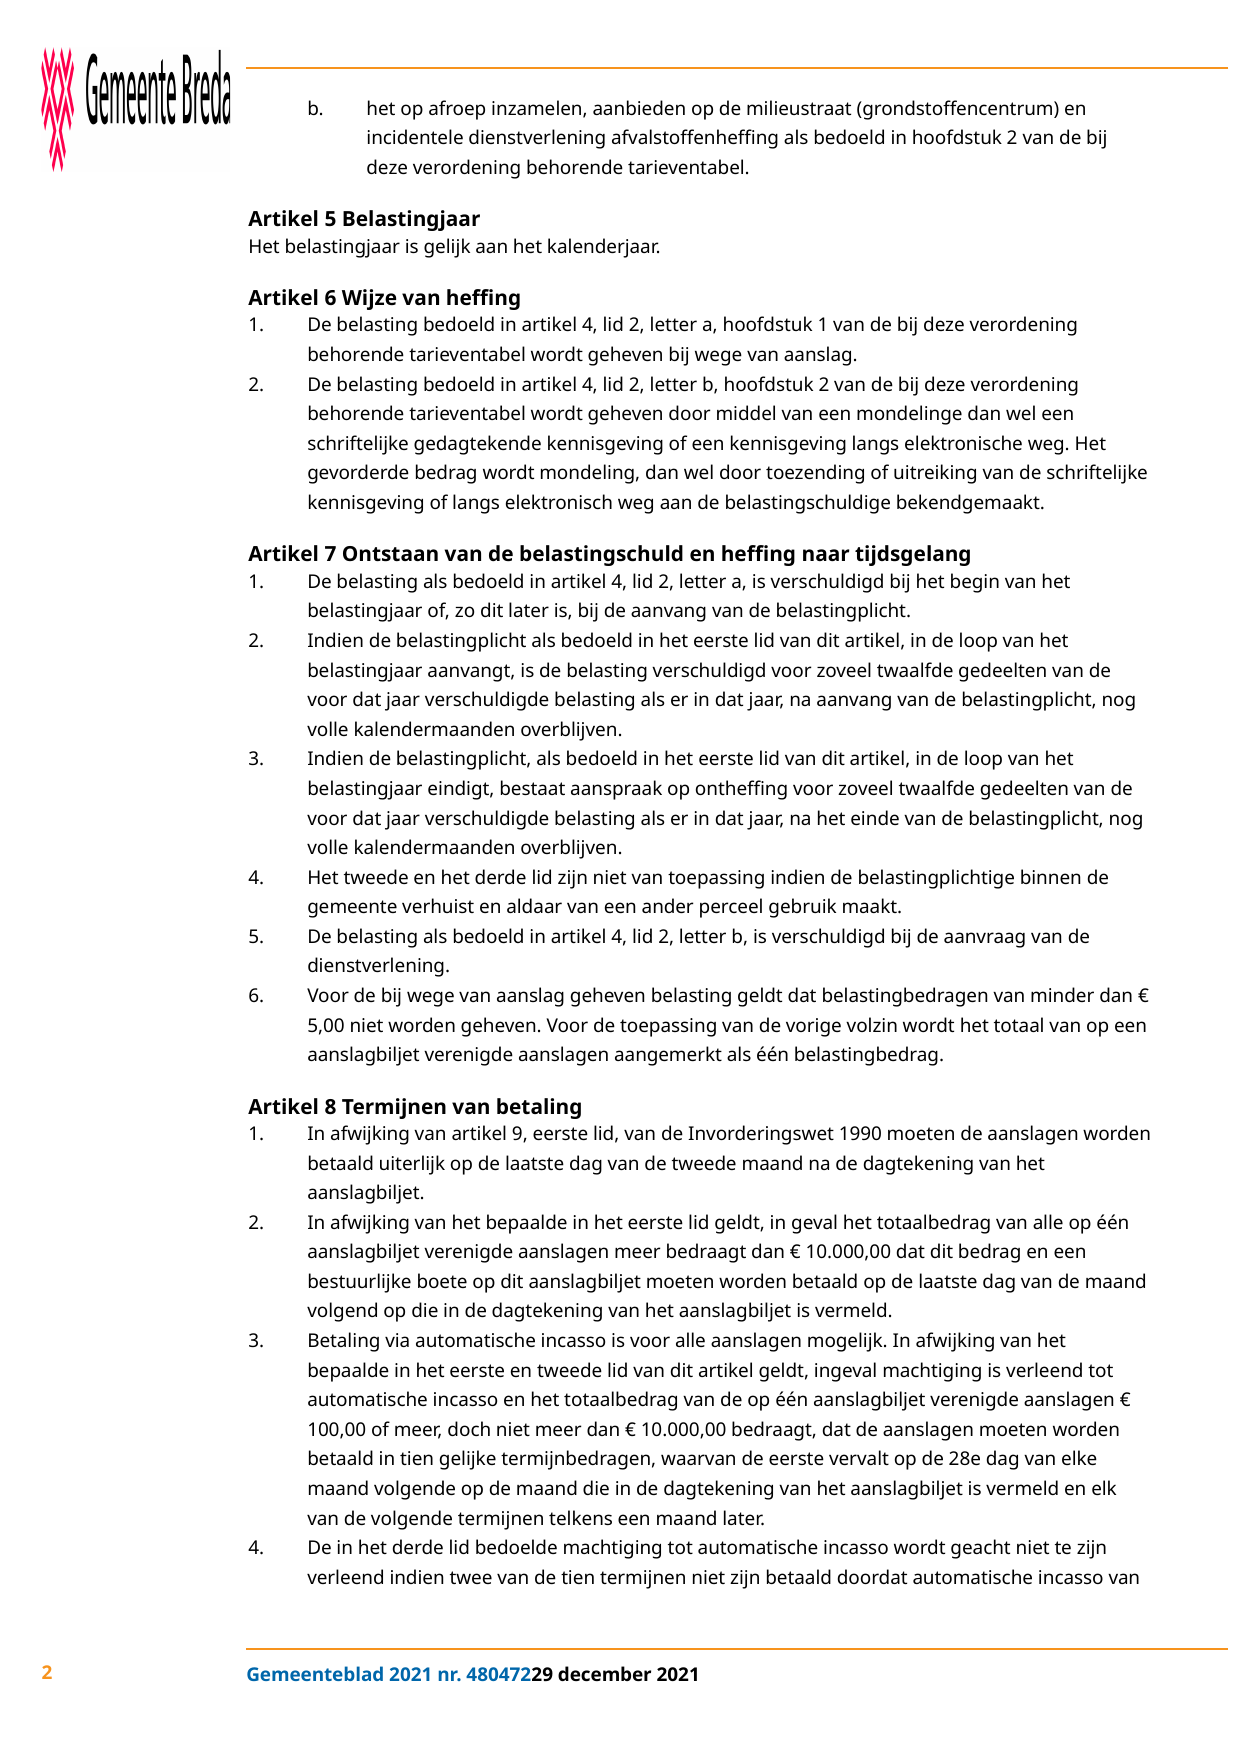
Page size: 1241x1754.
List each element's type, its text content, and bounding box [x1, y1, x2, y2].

list De belasting als bedoeld in artikel 4, lid 2, letter a, is verschuldigd bij het begin van het belastingjaar of, zo dit later is, bij de aanvang van de belastingplicht. [248, 568, 1152, 623]
picture [41, 47, 231, 172]
text Artikel 6 Wijze van heffing [248, 283, 1152, 312]
text Het belastingjaar is gelijk aan het kalenderjaar. [248, 233, 1152, 258]
text Artikel 7 Ontstaan van de belastingschuld en heffing naar tijdsgelang [248, 539, 1152, 568]
list Indien de belastingplicht als bedoeld in het eerste lid van dit artikel, in de loop van het belastingjaar aanvangt, is de belasting verschuldigd voor zoveel twaalfde gedeelten van de voor dat jaar verschuldigde belasting als er in dat jaar, na aanvang van de belastingplicht, nog volle kalendermaanden overblijven. [248, 627, 1152, 742]
list Het tweede en het derde lid zijn niet van toepassing indien de belastingplichtige binnen de gemeente verhuist en aldaar van een ander perceel gebruik maakt. [248, 864, 1152, 919]
list Indien de belastingplicht, als bedoeld in het eerste lid van dit artikel, in de loop van het belastingjaar eindigt, bestaat aanspraak op ontheffing voor zoveel twaalfde gedeelten van de voor dat jaar verschuldigde belasting als er in dat jaar, na het einde van de belastingplicht, nog volle kalendermaanden overblijven. [248, 746, 1152, 860]
list In afwijking van het bepaalde in het eerste lid geldt, in geval het totaalbedrag van alle op één aanslagbiljet verenigde aanslagen meer bedraagt dan € 10.000,00 dat dit bedrag en een bestuurlijke boete op dit aanslagbiljet moeten worden betaald op de laatste dag van de maand volgend op die in de dagtekening van het aanslagbiljet is vermeld. [248, 1209, 1152, 1323]
list Betaling via automatische incasso is voor alle aanslagen mogelijk. In afwijking van het bepaalde in het eerste en tweede lid van dit artikel geldt, ingeval machtiging is verleend tot automatische incasso en het totaalbedrag van de op één aanslagbiljet verenigde aanslagen € 100,00 of meer, doch niet meer dan € 10.000,00 bedraagt, dat de aanslagen moeten worden betaald in tien gelijke termijnbedragen, waarvan de eerste vervalt op de 28e dag van elke maand volgende op de maand die in de dagtekening van het aanslagbiljet is vermeld en elk van de volgende termijnen telkens een maand later. [248, 1327, 1152, 1531]
list De in het derde lid bedoelde machtiging tot automatische incasso wordt geacht niet te zijn verleend indien twee van de tien termijnen niet zijn betaald doordat automatische incasso van [248, 1534, 1152, 1590]
list Voor de bij wege van aanslag geheven belasting geldt dat belastingbedragen van minder dan € 5,00 niet worden geheven. Voor de toepassing van de vorige volzin wordt het totaal van op een aanslagbiljet verenigde aanslagen aangemerkt als één belastingbedrag. [248, 982, 1152, 1067]
list De belasting als bedoeld in artikel 4, lid 2, letter b, is verschuldigd bij de aanvraag van de dienstverlening. [248, 923, 1152, 978]
list De belasting bedoeld in artikel 4, lid 2, letter a, hoofdstuk 1 van de bij deze verordening behorende tarieventabel wordt geheven bij wege van aanslag. [248, 312, 1152, 367]
list In afwijking van artikel 9, eerste lid, van de Invorderingswet 1990 moeten de aanslagen worden betaald uiterlijk op de laatste dag van de tweede maand na de dagtekening van het aanslagbiljet. [248, 1120, 1152, 1205]
text Artikel 8 Termijnen van betaling [248, 1092, 1152, 1120]
list De belasting bedoeld in artikel 4, lid 2, letter b, hoofdstuk 2 van de bij deze verordening behorende tarieventabel wordt geheven door middel van een mondelinge dan wel een schriftelijke gedagtekende kennisgeving of een kennisgeving langs elektronische weg. Het gevorderde bedrag wordt mondeling, dan wel door toezending of uitreiking van de schriftelijke kennisgeving of langs elektronisch weg aan de belastingschuldige bekendgemaakt. [248, 371, 1152, 515]
list het op afroep inzamelen, aanbieden op de milieustraat (grondstoffencentrum) en incidentele dienstverlening afvalstoffenheffing als bedoeld in hoofdstuk 2 van de bij deze verordening behorende tarieventabel. [307, 95, 1152, 180]
text Artikel 5 Belastingjaar [248, 204, 1152, 233]
